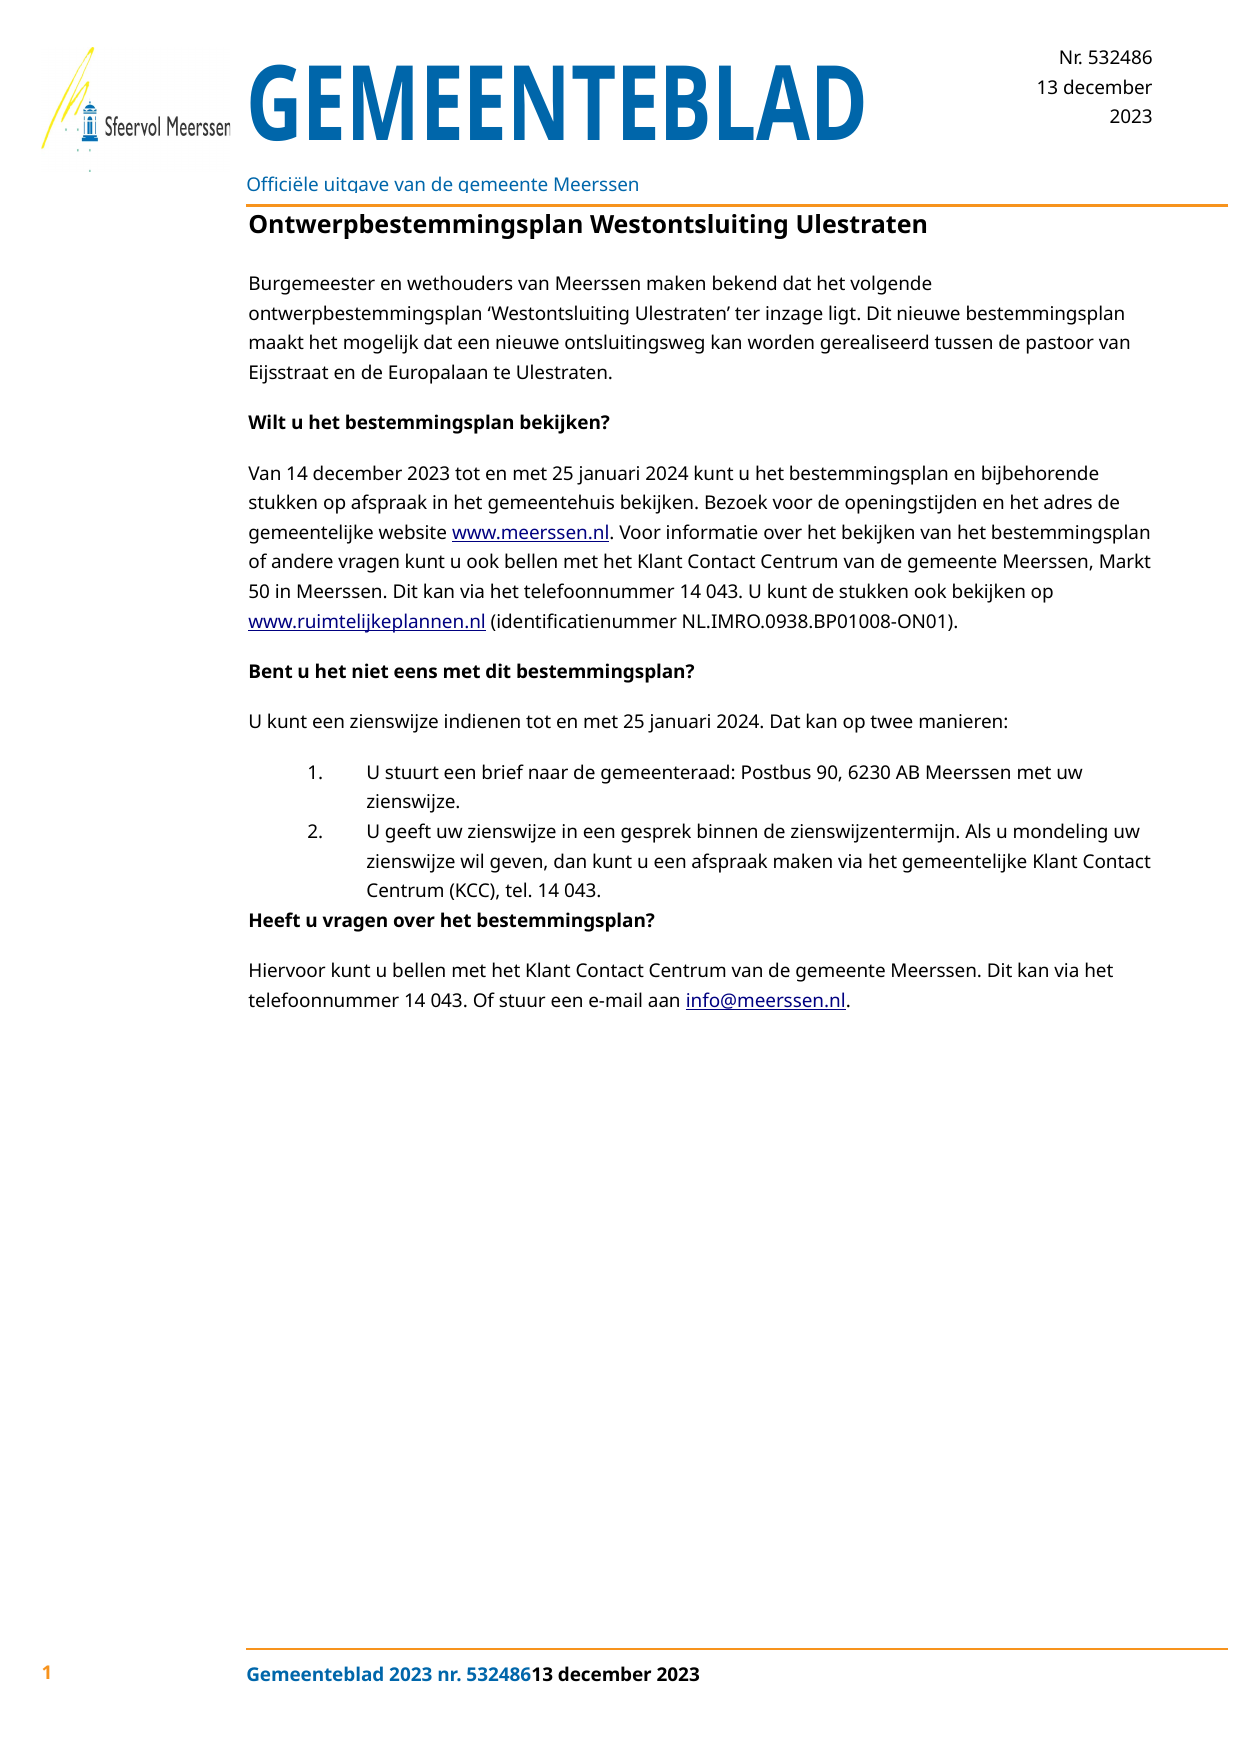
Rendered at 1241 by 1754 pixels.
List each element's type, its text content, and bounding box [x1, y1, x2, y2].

text Bent u het niet eens met dit bestemmingsplan? [248, 658, 1152, 684]
text U kunt een zienswijze indienen tot en met 25 januari 2024. Dat kan op twee manieren: [248, 709, 1152, 734]
text Hiervoor kunt u bellen met het Klant Contact Centrum van de gemeente Meerssen. Dit kan via het telefoonnummer 14 043. Of stuur een e-mail aan info@meerssen.nl. [248, 957, 1152, 1013]
list U geeft uw zienswijze in een gesprek binnen de zienswijzentermijn. Als u mondeling uw zienswijze wil geven, dan kunt u een afspraak maken via het gemeentelijke Klant Contact Centrum (KCC), tel. 14 043. [307, 818, 1152, 903]
text Ontwerpbestemmingsplan Westontsluiting Ulestraten [248, 207, 1152, 241]
text Heeft u vragen over het bestemmingsplan? [248, 907, 1152, 933]
text Wilt u het bestemmingsplan bekijken? [248, 409, 1152, 435]
picture [41, 47, 231, 172]
text Burgemeester en wethouders van Meerssen maken bekend dat het volgende ontwerpbestemmingsplan ‘Westontsluiting Ulestraten’ ter inzage ligt. Dit nieuwe bestemmingsplan maakt het mogelijk dat een nieuwe ontsluitingsweg kan worden gerealiseerd tussen de pastoor van Eijsstraat en de Europalaan te Ulestraten. [248, 270, 1152, 385]
text Van 14 december 2023 tot en met 25 januari 2024 kunt u het bestemmingsplan en bijbehorende stukken op afspraak in het gemeentehuis bekijken. Bezoek voor de openingstijden en het adres de gemeentelijke website www.meerssen.nl. Voor informatie over het bekijken van het bestemmingsplan of andere vragen kunt u ook bellen met het Klant Contact Centrum van de gemeente Meerssen, Markt 50 in Meerssen. Dit kan via het telefoonnummer 14 043. U kunt de stukken ook bekijken op www.ruimtelijkeplannen.nl (identificatienummer NL.IMRO.0938.BP01008-ON01). [248, 460, 1152, 633]
list U stuurt een brief naar de gemeenteraad: Postbus 90, 6230 AB Meerssen met uw zienswijze. [307, 759, 1152, 814]
